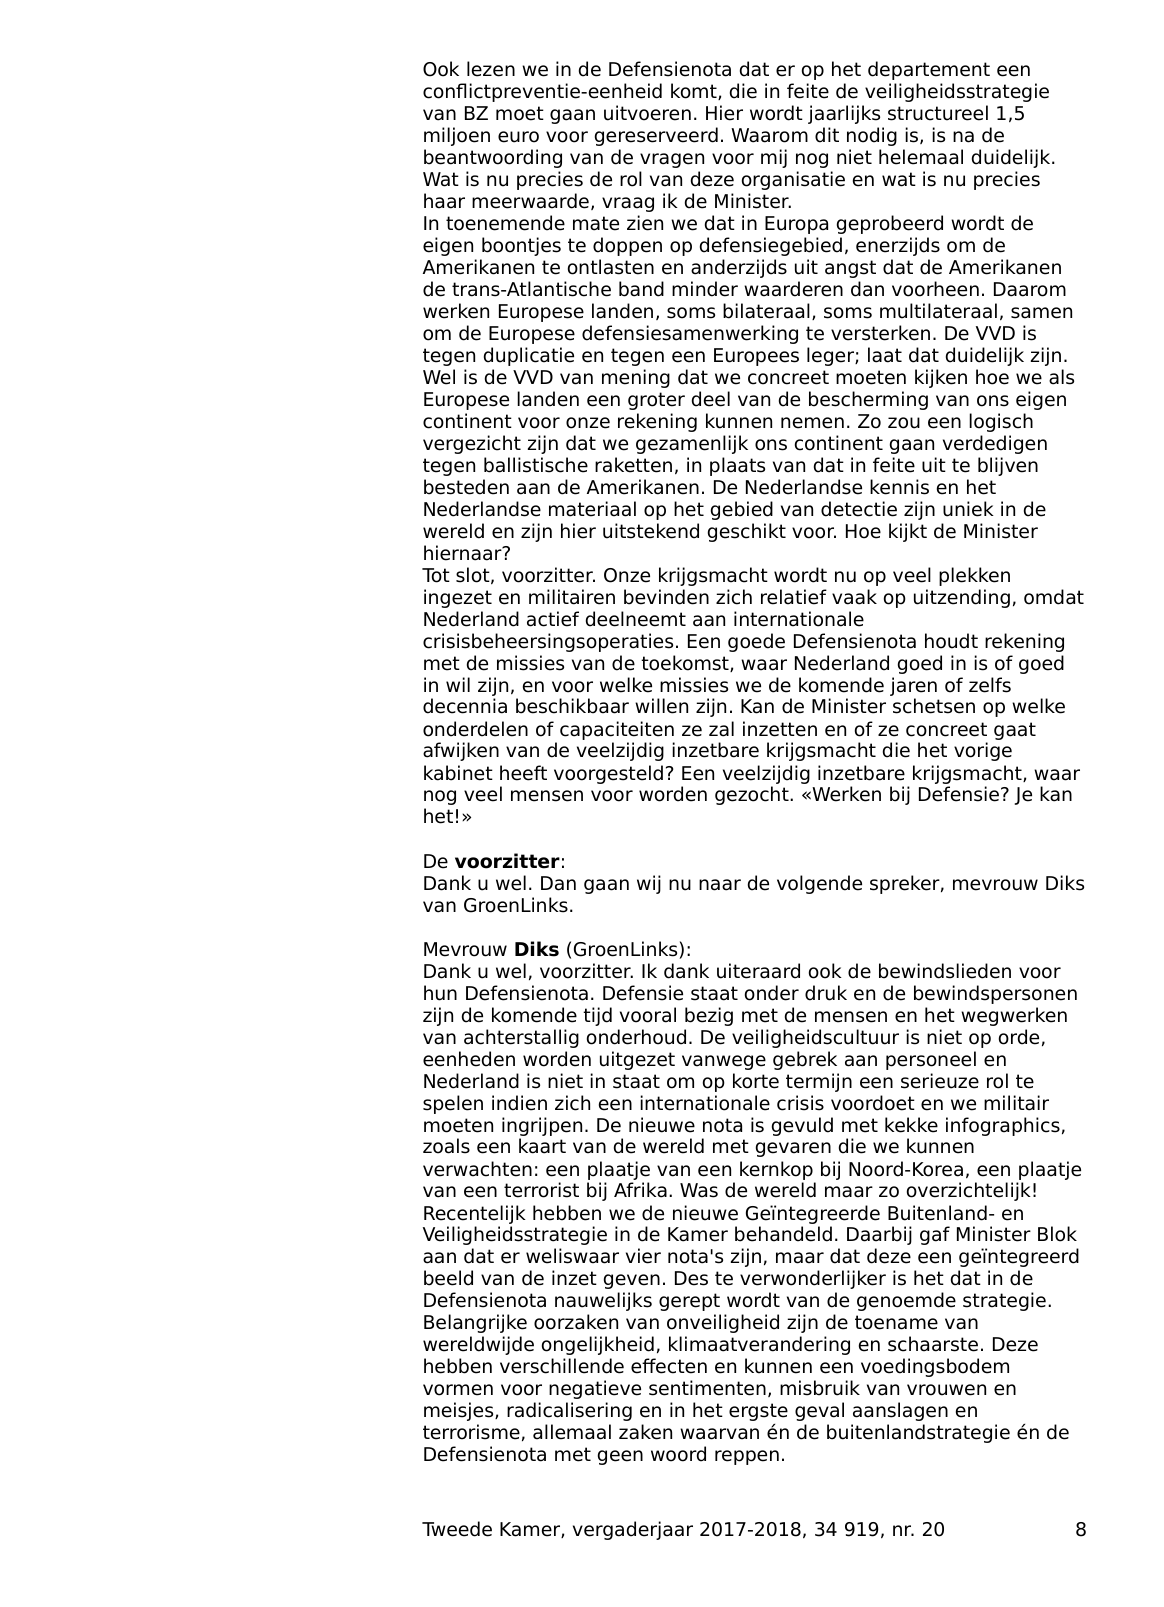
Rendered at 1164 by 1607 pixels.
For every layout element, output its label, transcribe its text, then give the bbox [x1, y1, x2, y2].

text Dank u wel, voorzitter. Ik dank uiteraard ook de bewindslieden voor hun Defensienota. Defensie staat onder druk en de bewindspersonen zijn de komende tijd vooral bezig met de mensen en het wegwerken van achterstallig onderhoud. De veiligheidscultuur is niet op orde, eenheden worden uitgezet vanwege gebrek aan personeel en Nederland is niet in staat om op korte termijn een serieuze rol te spelen indien zich een internationale crisis voordoet en we militair moeten ingrijpen. De nieuwe nota is gevuld met kekke infographics, zoals een kaart van de wereld met gevaren die we kunnen verwachten: een plaatje van een kernkop bij Noord-Korea, een plaatje van een terrorist bij Afrika. Was de wereld maar zo overzichtelijk! [422, 961, 1087, 1202]
text Ook lezen we in de Defensienota dat er op het departement een conflictpreventie-eenheid komt, die in feite de veiligheidsstrategie van BZ moet gaan uitvoeren. Hier wordt jaarlijks structureel 1,5 miljoen euro voor gereserveerd. Waarom dit nodig is, is na de beantwoording van de vragen voor mij nog niet helemaal duidelijk. Wat is nu precies de rol van deze organisatie en wat is nu precies haar meerwaarde, vraag ik de Minister. [422, 59, 1087, 213]
text Mevrouw Diks (GroenLinks): [422, 939, 1087, 961]
text Recentelijk hebben we de nieuwe Geïntegreerde Buitenland- en Veiligheidsstrategie in de Kamer behandeld. Daarbij gaf Minister Blok aan dat er weliswaar vier nota's zijn, maar dat deze een geïntegreerd beeld van de inzet geven. Des te verwonderlijker is het dat in de Defensienota nauwelijks gerept wordt van de genoemde strategie. Belangrijke oorzaken van onveiligheid zijn de toename van wereldwijde ongelijkheid, klimaatverandering en schaarste. Deze hebben verschillende effecten en kunnen een voedingsbodem vormen voor negatieve sentimenten, misbruik van vrouwen en meisjes, radicalisering en in het ergste geval aanslagen en terrorisme, allemaal zaken waarvan én de buitenlandstrategie én de Defensienota met geen woord reppen. [422, 1202, 1087, 1466]
text In toenemende mate zien we dat in Europa geprobeerd wordt de eigen boontjes te doppen op defensiegebied, enerzijds om de Amerikanen te ontlasten en anderzijds uit angst dat de Amerikanen de trans-Atlantische band minder waarderen dan voorheen. Daarom werken Europese landen, soms bilateraal, soms multilateraal, samen om de Europese defensiesamenwerking te versterken. De VVD is tegen duplicatie en tegen een Europees leger; laat dat duidelijk zijn. Wel is de VVD van mening dat we concreet moeten kijken hoe we als Europese landen een groter deel van de bescherming van ons eigen continent voor onze rekening kunnen nemen. Zo zou een logisch vergezicht zijn dat we gezamenlijk ons continent gaan verdedigen tegen ballistische raketten, in plaats van dat in feite uit te blijven besteden aan de Amerikanen. De Nederlandse kennis en het Nederlandse materiaal op het gebied van detectie zijn uniek in de wereld en zijn hier uitstekend geschikt voor. Hoe kijkt de Minister hiernaar? [422, 213, 1087, 564]
text Tot slot, voorzitter. Onze krijgsmacht wordt nu op veel plekken ingezet en militairen bevinden zich relatief vaak op uitzending, omdat Nederland actief deelneemt aan internationale crisisbeheersingsoperaties. Een goede Defensienota houdt rekening met de missies van de toekomst, waar Nederland goed in is of goed in wil zijn, en voor welke missies we de komende jaren of zelfs decennia beschikbaar willen zijn. Kan de Minister schetsen op welke onderdelen of capaciteiten ze zal inzetten en of ze concreet gaat afwijken van de veelzijdig inzetbare krijgsmacht die het vorige kabinet heeft voorgesteld? Een veelzijdig inzetbare krijgsmacht, waar nog veel mensen voor worden gezocht. «Werken bij Defensie? Je kan het!» [422, 564, 1087, 828]
text De voorzitter: [422, 851, 1087, 872]
text Dank u wel. Dan gaan wij nu naar de volgende spreker, mevrouw Diks van GroenLinks. [422, 872, 1087, 916]
